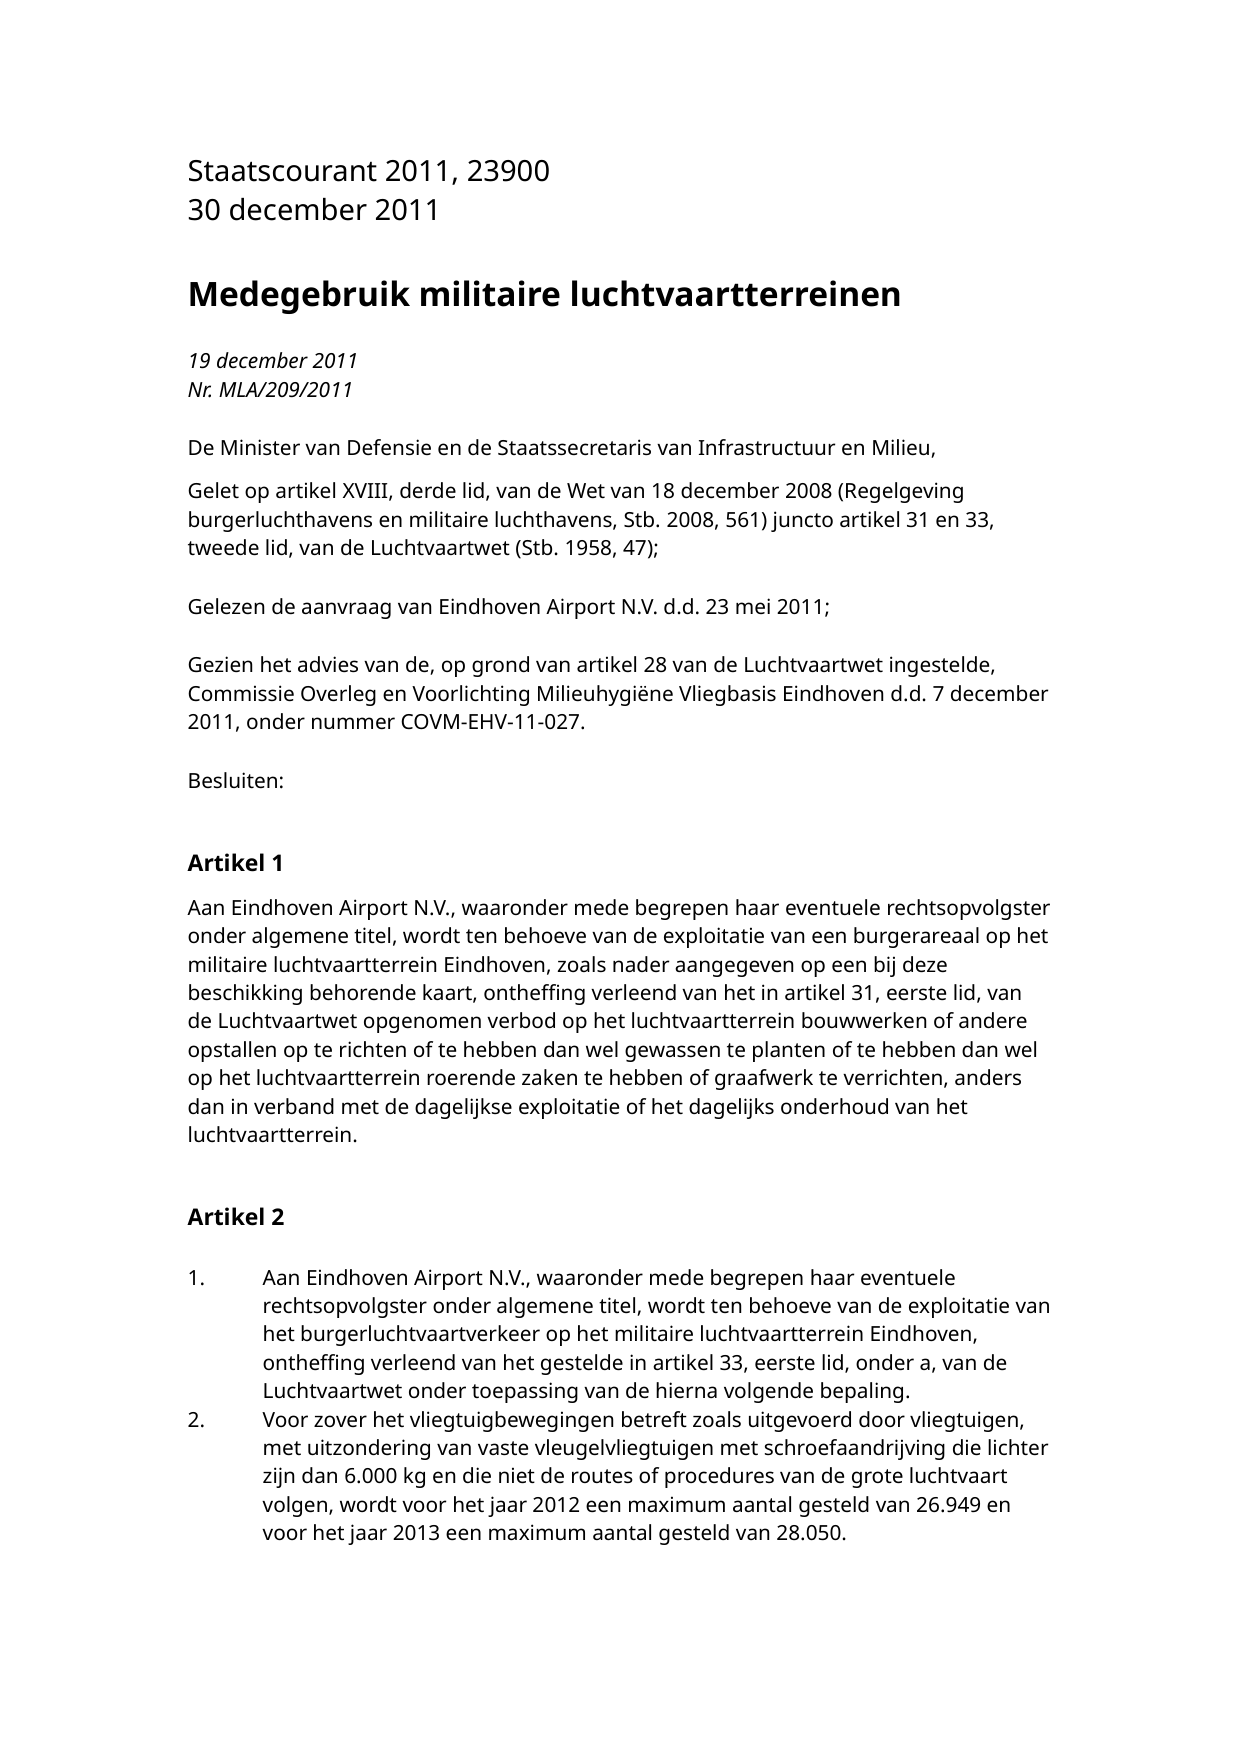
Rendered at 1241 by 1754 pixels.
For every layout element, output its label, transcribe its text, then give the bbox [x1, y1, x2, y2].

text De Minister van Defensie en de Staatssecretaris van Infrastructuur en Milieu, [187, 433, 1053, 462]
text Gelezen de aanvraag van Eindhoven Airport N.V. d.d. 23 mei 2011; [187, 592, 1053, 620]
text Gelet op artikel XVIII, derde lid, van de Wet van 18 december 2008 (Regelgeving burgerluchthavens en militaire luchthavens, Stb. 2008, 561) juncto artikel 31 en 33, tweede lid, van de Luchtvaartwet (Stb. 1958, 47); [187, 477, 1053, 562]
text Staatscourant 2011, 23900 [187, 150, 1053, 190]
subtitle Artikel 1 [187, 847, 1053, 878]
list Voor zover het vliegtuigbewegingen betreft zoals uitgevoerd door vliegtuigen, met uitzondering van vaste vleugelvliegtuigen met schroefaandrijving die lichter zijn dan 6.000 kg en die niet de routes of procedures van de grote luchtvaart volgen, wordt voor het jaar 2012 een maximum aantal gesteld van 26.949 en voor het jaar 2013 een maximum aantal gesteld van 28.050. [187, 1405, 1053, 1547]
text Aan Eindhoven Airport N.V., waaronder mede begrepen haar eventuele rechtsopvolgster onder algemene titel, wordt ten behoeve van de exploitatie van een burgerareaal op het militaire luchtvaartterrein Eindhoven, zoals nader aangegeven op een bij deze beschikking behorende kaart, ontheffing verleend van het in artikel 31, eerste lid, van de Luchtvaartwet opgenomen verbod op het luchtvaartterrein bouwwerken of andere opstallen op te richten of te hebben dan wel gewassen te planten of te hebben dan wel op het luchtvaartterrein roerende zaken te hebben of graafwerk te verrichten, anders dan in verband met de dagelijkse exploitatie of het dagelijks onderhoud van het luchtvaartterrein. [187, 893, 1053, 1149]
text Nr. MLA/209/2011 [187, 375, 1053, 403]
subtitle Artikel 2 [187, 1201, 1053, 1233]
text Besluiten: [187, 766, 1053, 794]
text 19 december 2011 [187, 346, 1053, 375]
subtitle Medegebruik militaire luchtvaartterreinen [187, 271, 1053, 316]
list Aan Eindhoven Airport N.V., waaronder mede begrepen haar eventuele rechtsopvolgster onder algemene titel, wordt ten behoeve van de exploitatie van het burgerluchtvaartverkeer op het militaire luchtvaartterrein Eindhoven, ontheffing verleend van het gestelde in artikel 33, eerste lid, onder a, van de Luchtvaartwet onder toepassing van de hierna volgende bepaling. [187, 1263, 1053, 1405]
text 30 december 2011 [187, 190, 1053, 229]
text Gezien het advies van de, op grond van artikel 28 van de Luchtvaartwet ingestelde, Commissie Overleg en Voorlichting Milieuhygiëne Vliegbasis Eindhoven d.d. 7 december 2011, onder nummer COVM-EHV-11-027. [187, 650, 1053, 736]
